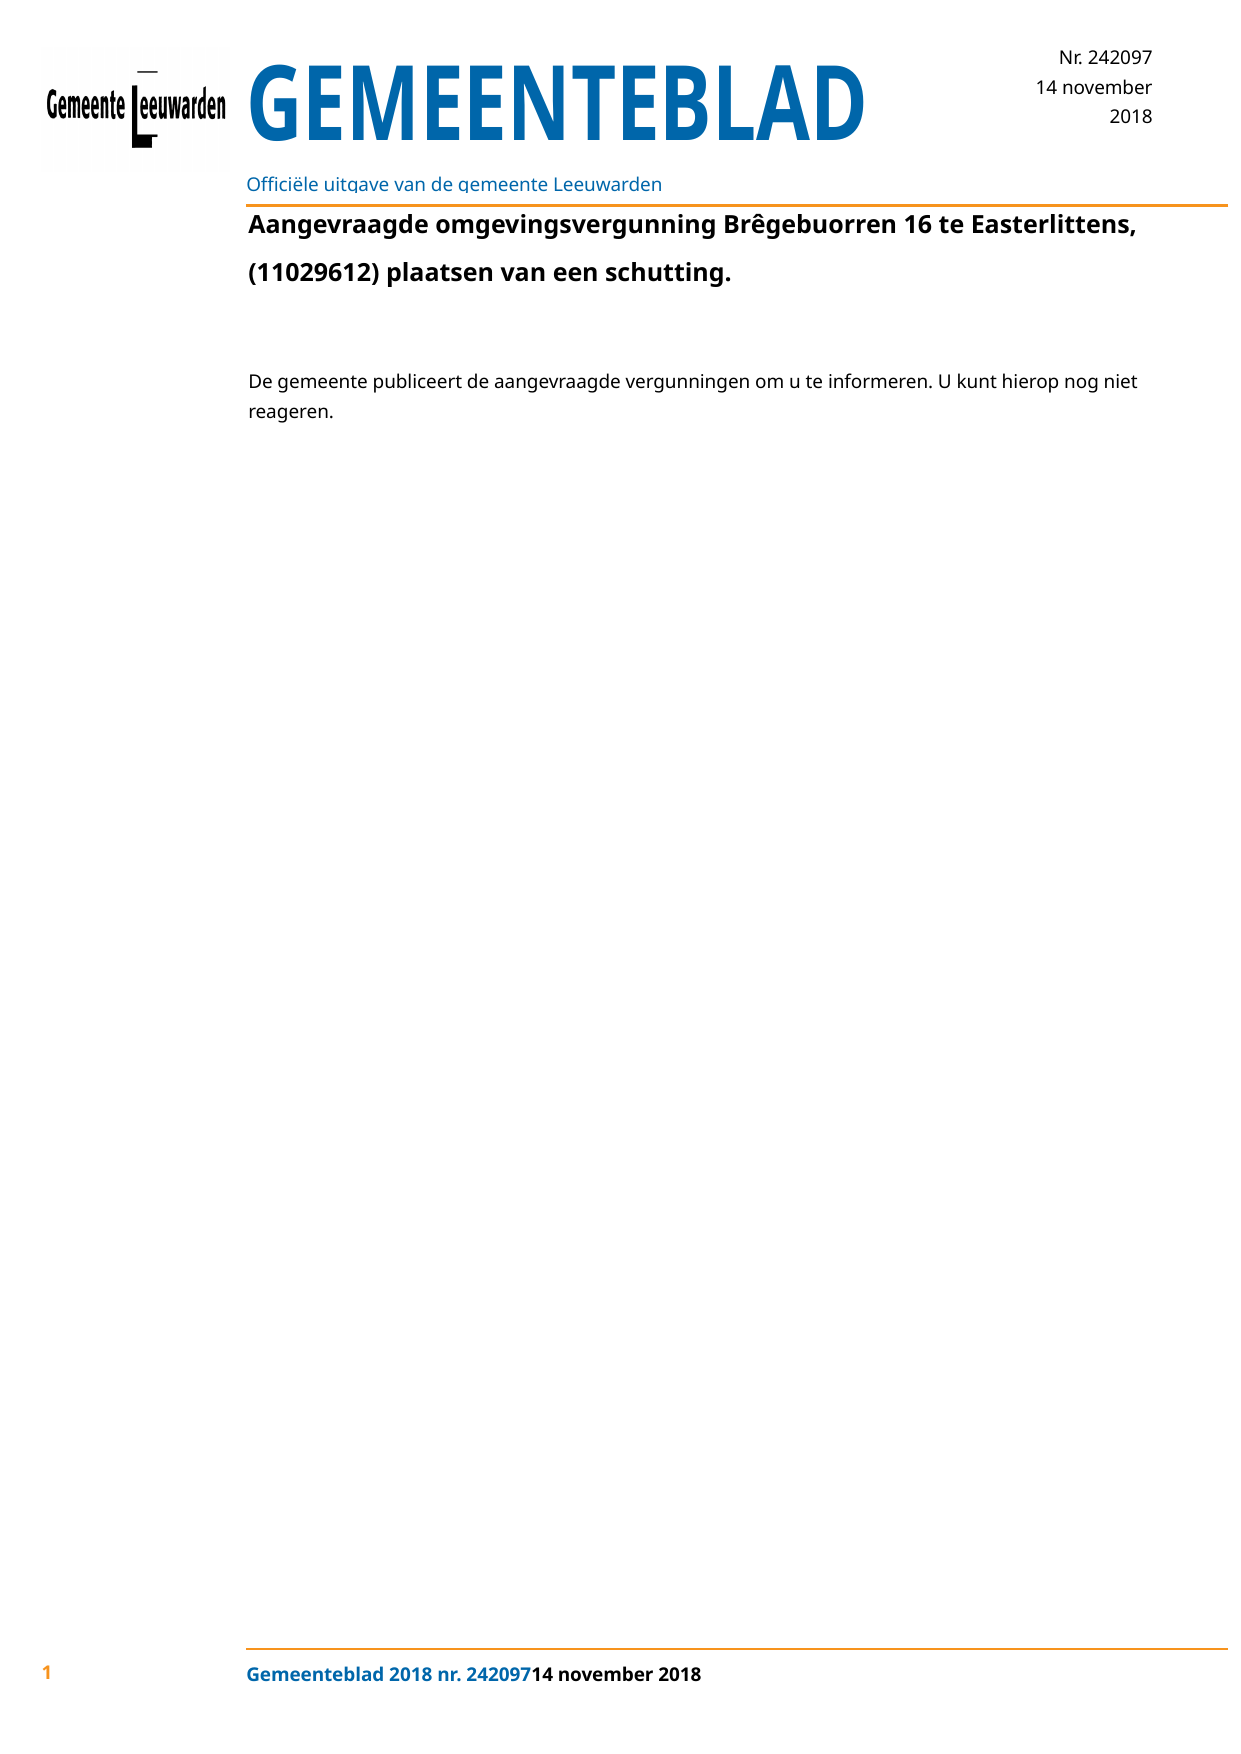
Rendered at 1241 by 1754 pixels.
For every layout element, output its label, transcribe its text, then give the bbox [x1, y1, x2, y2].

picture [41, 47, 231, 172]
text Aangevraagde omgevingsvergunning Brêgebuorren 16 te Easterlittens, (11029612) plaatsen van een schutting. [248, 207, 1152, 288]
text De gemeente publiceert de aangevraagde vergunningen om u te informeren. U kunt hierop nog niet reageren. [248, 368, 1152, 424]
